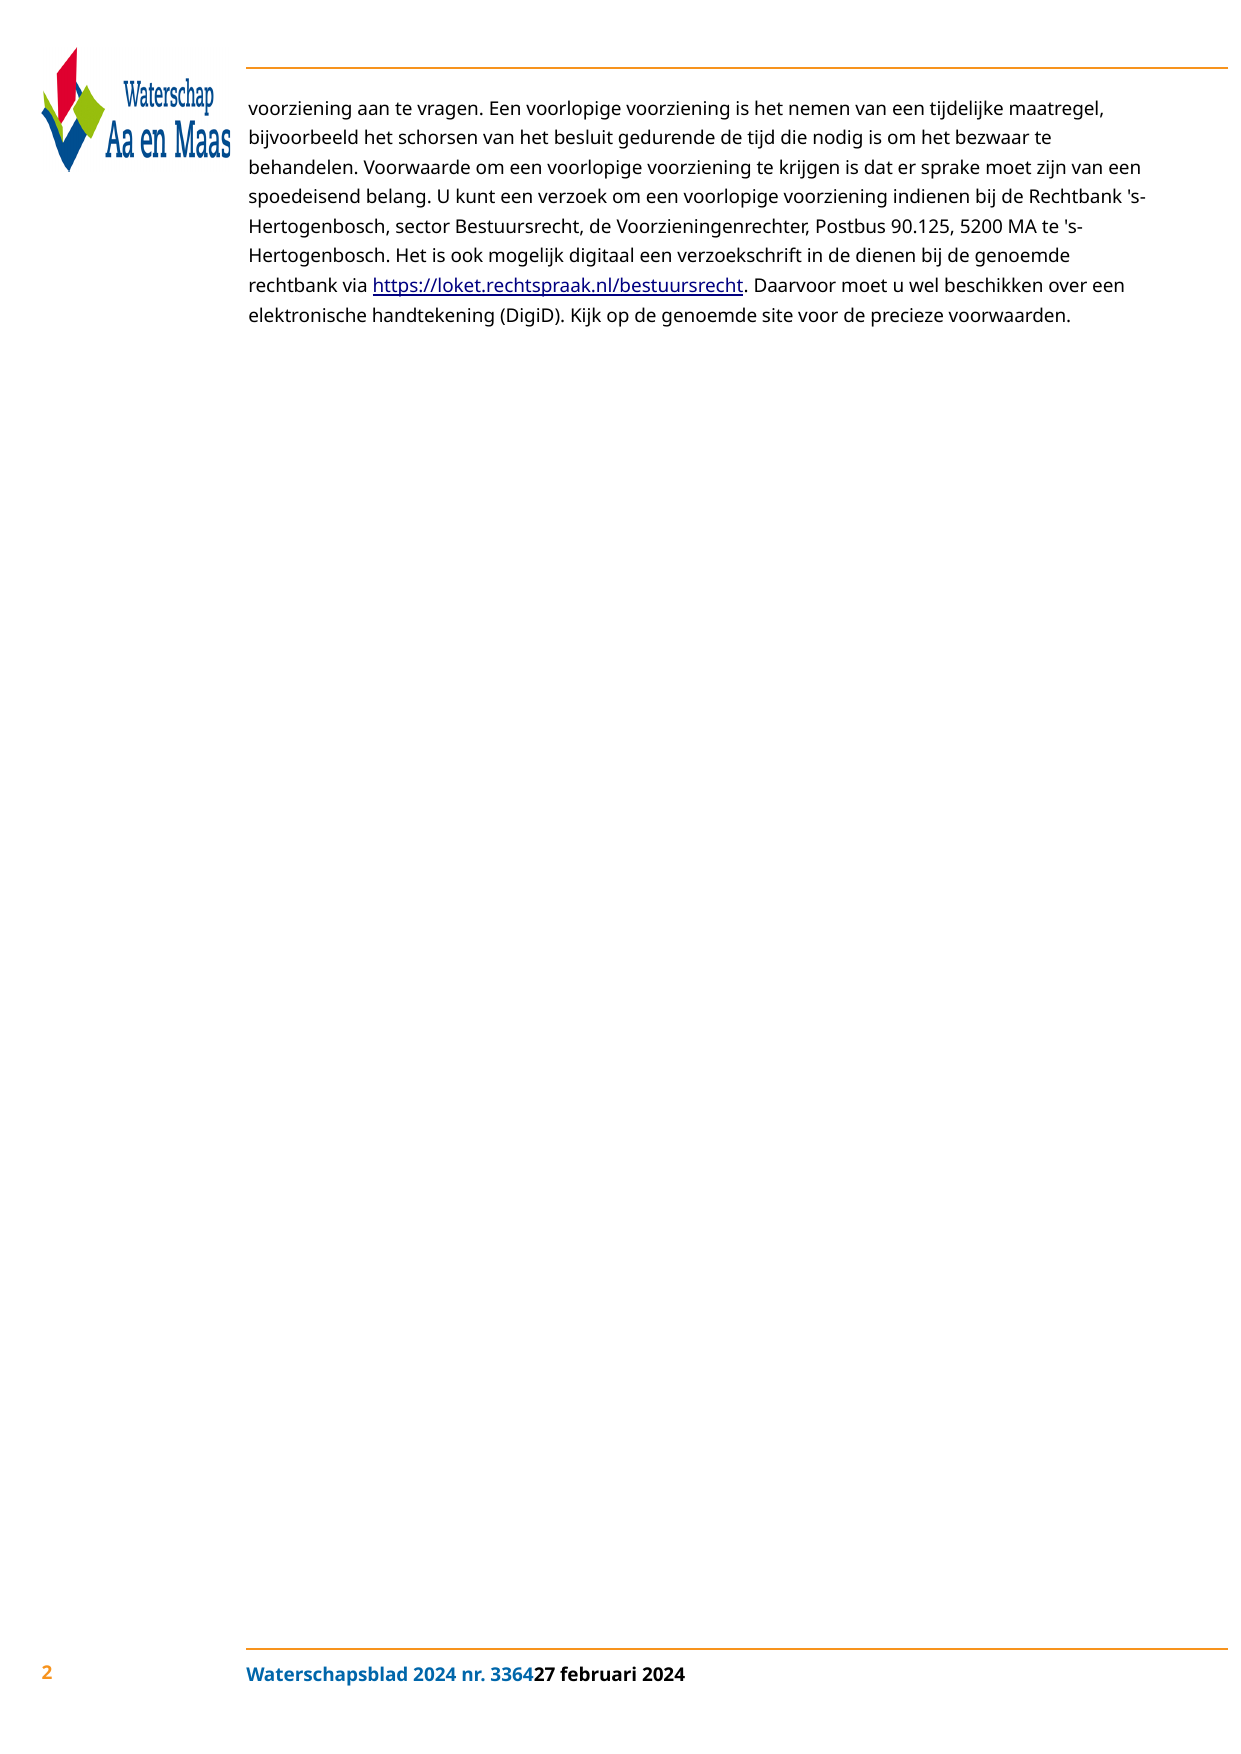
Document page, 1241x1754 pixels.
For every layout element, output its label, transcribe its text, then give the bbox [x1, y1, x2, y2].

picture [41, 47, 231, 172]
text voorziening aan te vragen. Een voorlopige voorziening is het nemen van een tijdelijke maatregel, bijvoorbeeld het schorsen van het besluit gedurende de tijd die nodig is om het bezwaar te behandelen. Voorwaarde om een voorlopige voorziening te krijgen is dat er sprake moet zijn van een spoedeisend belang. U kunt een verzoek om een voorlopige voorziening indienen bij de Rechtbank 's-Hertogenbosch, sector Bestuursrecht, de Voorzieningenrechter, Postbus 90.125, 5200 MA te 's-Hertogenbosch. Het is ook mogelijk digitaal een verzoekschrift in de dienen bij de genoemde rechtbank via https://loket.rechtspraak.nl/bestuursrecht. Daarvoor moet u wel beschikken over een elektronische handtekening (DigiD). Kijk op de genoemde site voor de precieze voorwaarden. [248, 95, 1152, 328]
